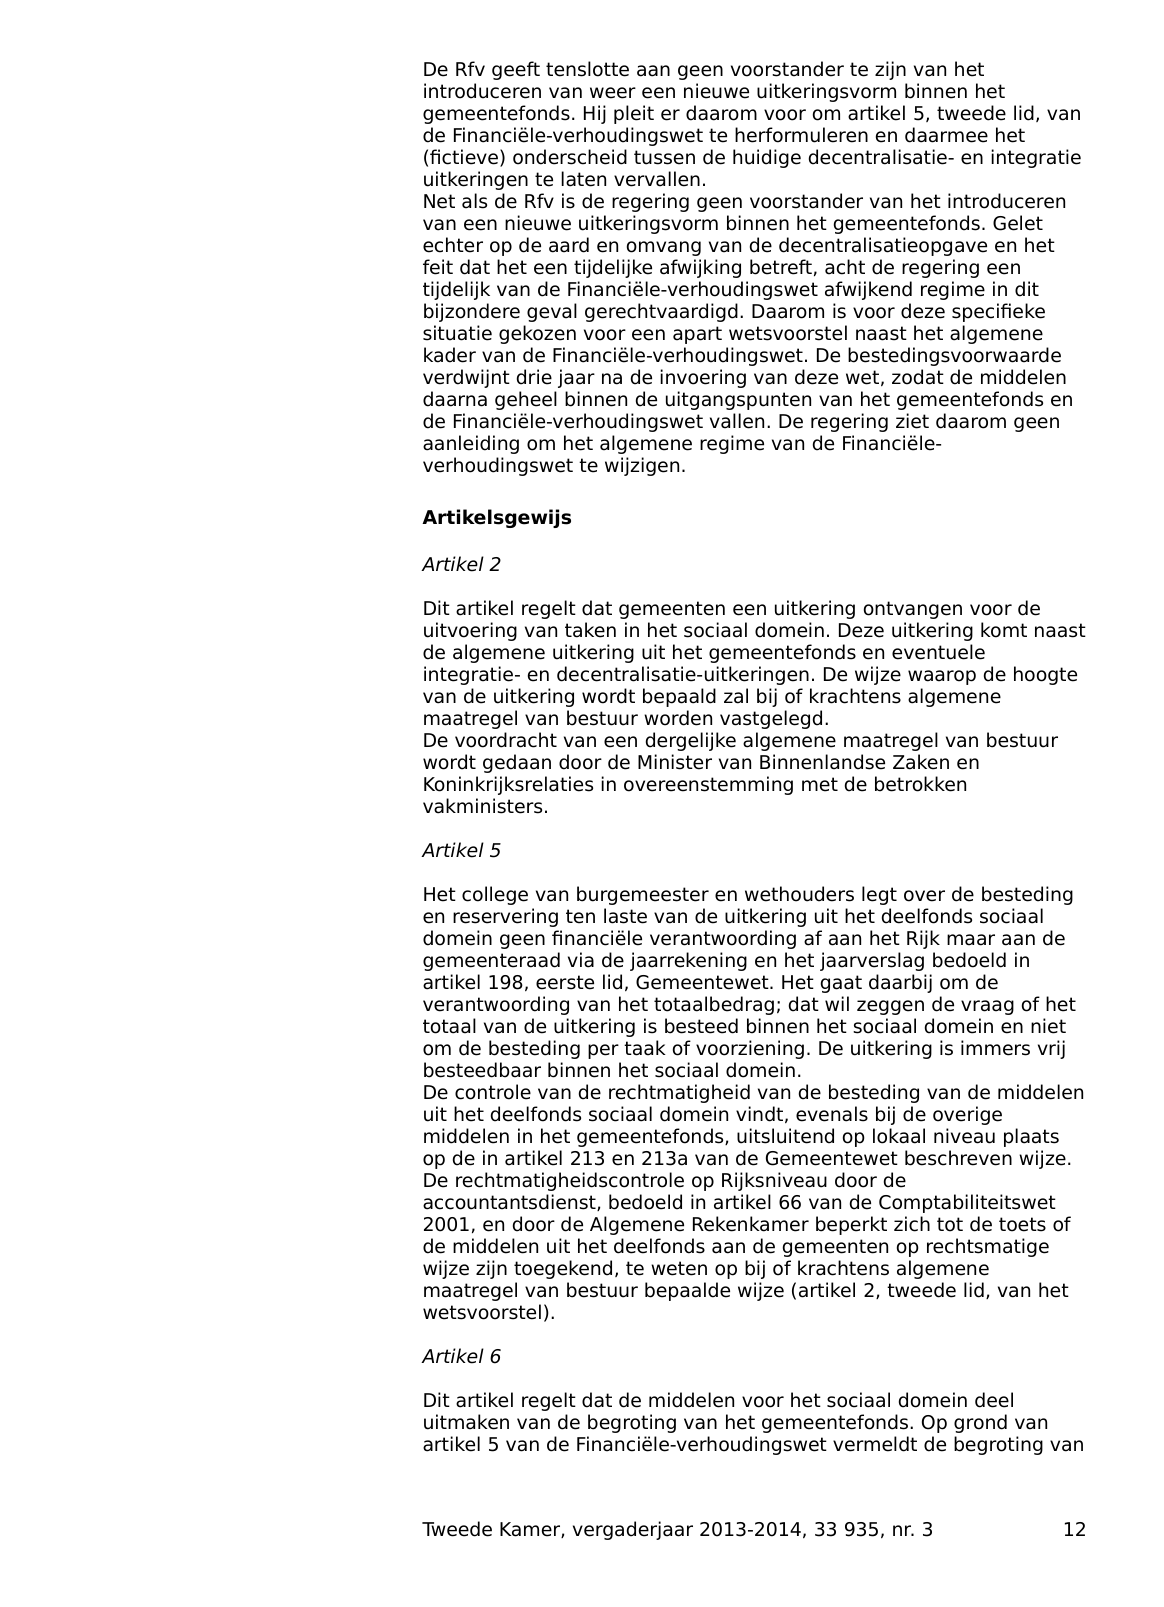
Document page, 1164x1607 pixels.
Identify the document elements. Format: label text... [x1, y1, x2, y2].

subtitle Artikelsgewijs [422, 507, 1087, 529]
subtitle Artikel 5 [422, 840, 1087, 862]
subtitle Artikel 2 [422, 554, 1087, 576]
text Dit artikel regelt dat gemeenten een uitkering ontvangen voor de uitvoering van taken in het sociaal domein. Deze uitkering komt naast de algemene uitkering uit het gemeentefonds en eventuele integratie- en decentralisatie-uitkeringen. De wijze waarop de hoogte van de uitkering wordt bepaald zal bij of krachtens algemene maatregel van bestuur worden vastgelegd. [422, 598, 1087, 730]
text Het college van burgemeester en wethouders legt over de besteding en reservering ten laste van de uitkering uit het deelfonds sociaal domein geen financiële verantwoording af aan het Rijk maar aan de gemeenteraad via de jaarrekening en het jaarverslag bedoeld in artikel 198, eerste lid, Gemeentewet. Het gaat daarbij om de verantwoording van het totaalbedrag; dat wil zeggen de vraag of het totaal van de uitkering is besteed binnen het sociaal domein en niet om de besteding per taak of voorziening. De uitkering is immers vrij besteedbaar binnen het sociaal domein. [422, 884, 1087, 1082]
text De voordracht van een dergelijke algemene maatregel van bestuur wordt gedaan door de Minister van Binnenlandse Zaken en Koninkrijksrelaties in overeenstemming met de betrokken vakministers. [422, 730, 1087, 818]
text De Rfv geeft tenslotte aan geen voorstander te zijn van het introduceren van weer een nieuwe uitkeringsvorm binnen het gemeentefonds. Hij pleit er daarom voor om artikel 5, tweede lid, van de Financiële-verhoudingswet te herformuleren en daarmee het (fictieve) onderscheid tussen de huidige decentralisatie- en integratie uitkeringen te laten vervallen. [422, 59, 1087, 191]
text Net als de Rfv is de regering geen voorstander van het introduceren van een nieuwe uitkeringsvorm binnen het gemeentefonds. Gelet echter op de aard en omvang van de decentralisatieopgave en het feit dat het een tijdelijke afwijking betreft, acht de regering een tijdelijk van de Financiële-verhoudingswet afwijkend regime in dit bijzondere geval gerechtvaardigd. Daarom is voor deze specifieke situatie gekozen voor een apart wetsvoorstel naast het algemene kader van de Financiële-verhoudingswet. De bestedingsvoorwaarde verdwijnt drie jaar na de invoering van deze wet, zodat de middelen daarna geheel binnen de uitgangspunten van het gemeentefonds en de Financiële-verhoudingswet vallen. De regering ziet daarom geen aanleiding om het algemene regime van de Financiële-verhoudingswet te wijzigen. [422, 191, 1087, 477]
text Dit artikel regelt dat de middelen voor het sociaal domein deel uitmaken van de begroting van het gemeentefonds. Op grond van artikel 5 van de Financiële-verhoudingswet vermeldt de begroting van [422, 1390, 1087, 1456]
text De controle van de rechtmatigheid van de besteding van de middelen uit het deelfonds sociaal domein vindt, evenals bij de overige middelen in het gemeentefonds, uitsluitend op lokaal niveau plaats op de in artikel 213 en 213a van de Gemeentewet beschreven wijze. [422, 1082, 1087, 1170]
text De rechtmatigheidscontrole op Rijksniveau door de accountantsdienst, bedoeld in artikel 66 van de Comptabiliteitswet 2001, en door de Algemene Rekenkamer beperkt zich tot de toets of de middelen uit het deelfonds aan de gemeenten op rechtsmatige wijze zijn toegekend, te weten op bij of krachtens algemene maatregel van bestuur bepaalde wijze (artikel 2, tweede lid, van het wetsvoorstel). [422, 1170, 1087, 1323]
subtitle Artikel 6 [422, 1346, 1087, 1368]
